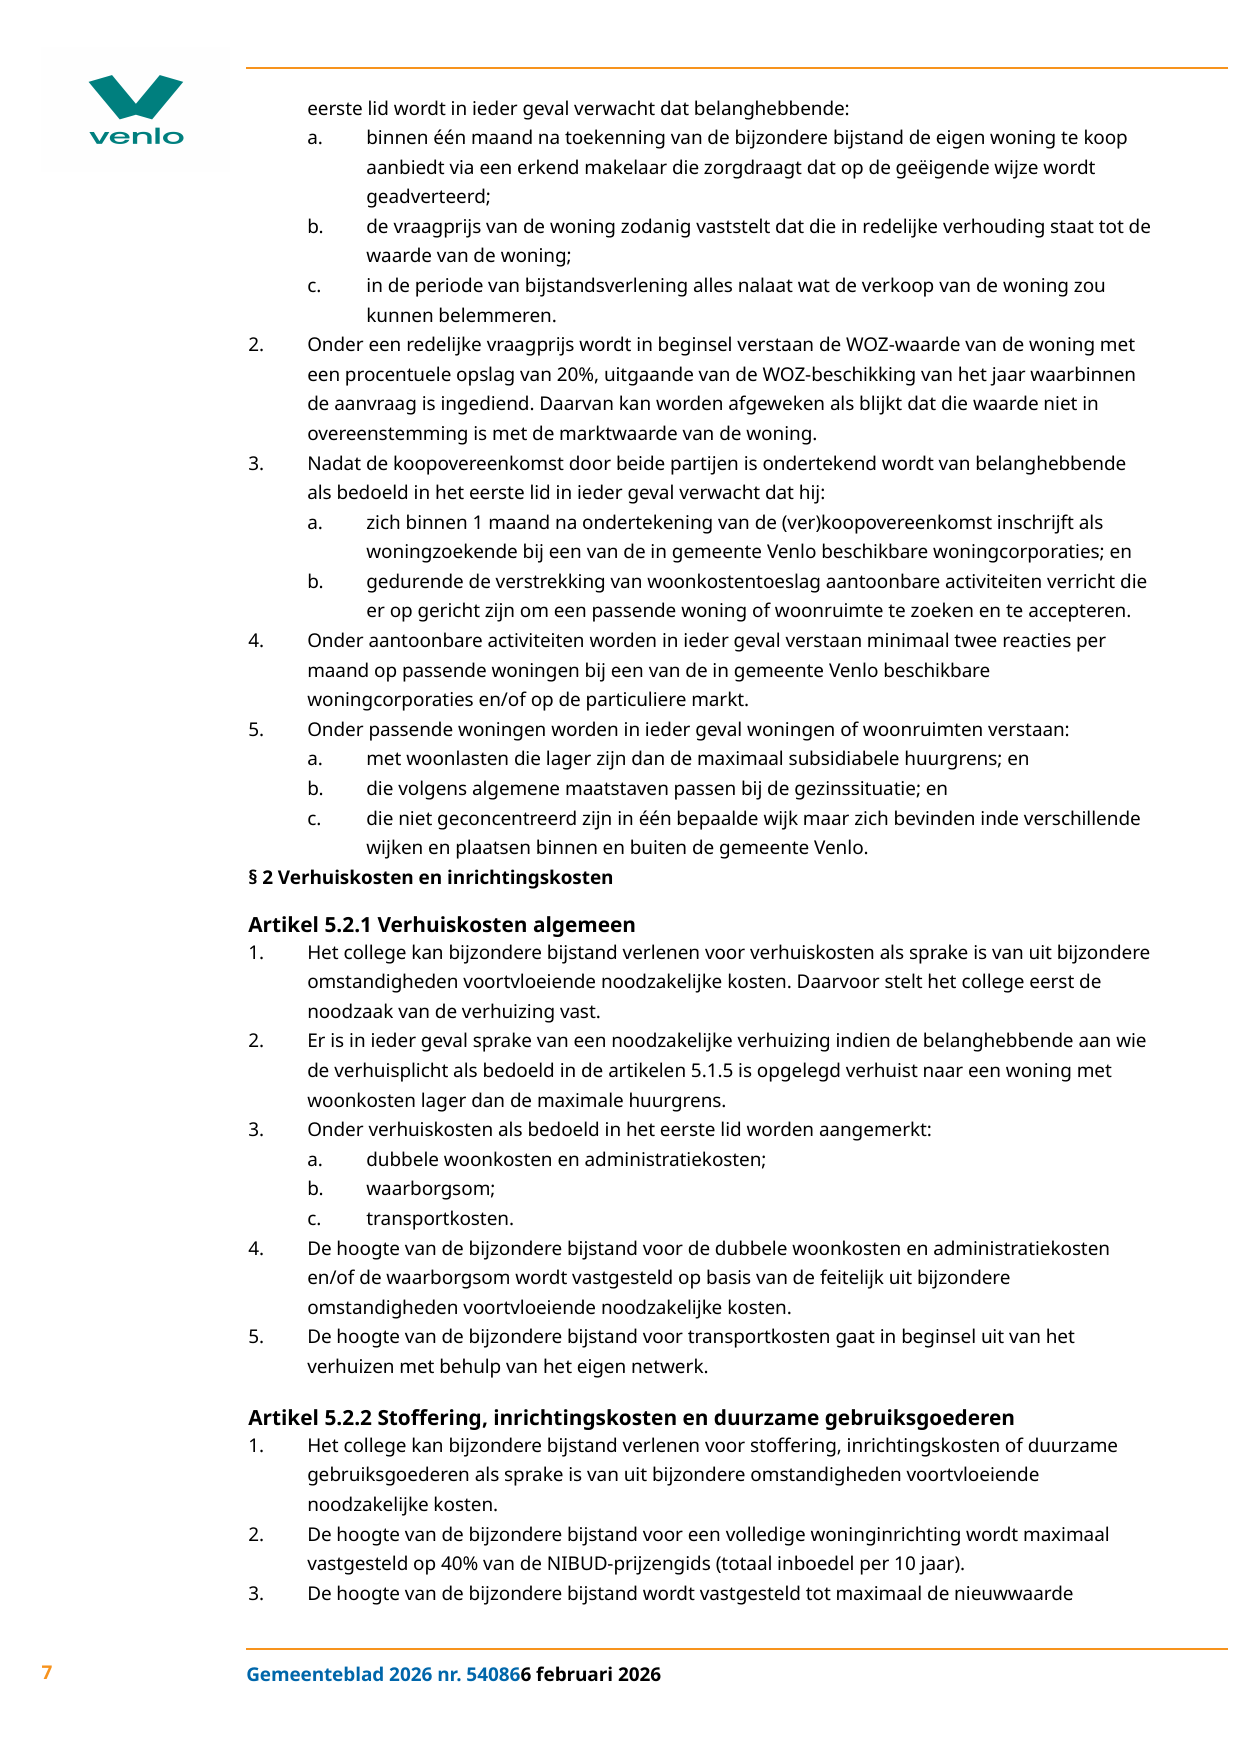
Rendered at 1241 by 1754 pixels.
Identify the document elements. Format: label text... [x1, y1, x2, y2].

picture [41, 47, 231, 172]
list Nadat de koopovereenkomst door beide partijen is ondertekend wordt van belanghebbende als bedoeld in het eerste lid in ieder geval verwacht dat hij: [248, 450, 1152, 505]
list Onder aantoonbare activiteiten worden in ieder geval verstaan minimaal twee reacties per maand op passende woningen bij een van de in gemeente Venlo beschikbare woningcorporaties en/of op de particuliere markt. [248, 627, 1152, 712]
list binnen één maand na toekenning van de bijzondere bijstand de eigen woning te koop aanbiedt via een erkend makelaar die zorgdraagt dat op de geëigende wijze wordt geadverteerd; [307, 124, 1152, 209]
text Artikel 5.2.2 Stoffering, inrichtingskosten en duurzame gebruiksgoederen [248, 1403, 1152, 1432]
list zich binnen 1 maand na ondertekening van de (ver)koopovereenkomst inschrijft als woningzoekende bij een van de in gemeente Venlo beschikbare woningcorporaties; en [307, 509, 1152, 564]
list De hoogte van de bijzondere bijstand wordt vastgesteld tot maximaal de nieuwwaarde [248, 1580, 1152, 1606]
list met woonlasten die lager zijn dan de maximaal subsidiabele huurgrens; en [307, 746, 1152, 771]
list waarborgsom; [307, 1176, 1152, 1201]
text § 2 Verhuiskosten en inrichtingskosten [248, 864, 1152, 890]
list de vraagprijs van de woning zodanig vaststelt dat die in redelijke verhouding staat tot de waarde van de woning; [307, 213, 1152, 268]
list Onder verhuiskosten als bedoeld in het eerste lid worden aangemerkt: [248, 1116, 1152, 1142]
list gedurende de verstrekking van woonkostentoeslag aantoonbare activiteiten verricht die er op gericht zijn om een passende woning of woonruimte te zoeken en te accepteren. [307, 568, 1152, 623]
list De hoogte van de bijzondere bijstand voor de dubbele woonkosten en administratiekosten en/of de waarborgsom wordt vastgesteld op basis van de feitelijk uit bijzondere omstandigheden voortvloeiende noodzakelijke kosten. [248, 1235, 1152, 1320]
list De hoogte van de bijzondere bijstand voor een volledige woninginrichting wordt maximaal vastgesteld op 40% van de NIBUD-prijzengids (totaal inboedel per 10 jaar). [248, 1521, 1152, 1576]
text Artikel 5.2.1 Verhuiskosten algemeen [248, 911, 1152, 939]
list eerste lid wordt in ieder geval verwacht dat belanghebbende: [248, 95, 1152, 121]
list transportkosten. [307, 1205, 1152, 1231]
list Het college kan bijzondere bijstand verlenen voor stoffering, inrichtingskosten of duurzame gebruiksgoederen als sprake is van uit bijzondere omstandigheden voortvloeiende noodzakelijke kosten. [248, 1432, 1152, 1517]
list in de periode van bijstandsverlening alles nalaat wat de verkoop van de woning zou kunnen belemmeren. [307, 272, 1152, 328]
list Er is in ieder geval sprake van een noodzakelijke verhuizing indien de belanghebbende aan wie de verhuisplicht als bedoeld in de artikelen 5.1.5 is opgelegd verhuist naar een woning met woonkosten lager dan de maximale huurgrens. [248, 1028, 1152, 1113]
list Onder een redelijke vraagprijs wordt in beginsel verstaan de WOZ-waarde van de woning met een procentuele opslag van 20%, uitgaande van de WOZ-beschikking van het jaar waarbinnen de aanvraag is ingediend. Daarvan kan worden afgeweken als blijkt dat die waarde niet in overeenstemming is met de marktwaarde van de woning. [248, 331, 1152, 446]
list dubbele woonkosten en administratiekosten; [307, 1146, 1152, 1172]
list die niet geconcentreerd zijn in één bepaalde wijk maar zich bevinden inde verschillende wijken en plaatsen binnen en buiten de gemeente Venlo. [307, 805, 1152, 860]
list Onder passende woningen worden in ieder geval woningen of woonruimten verstaan: [248, 716, 1152, 742]
list Het college kan bijzondere bijstand verlenen voor verhuiskosten als sprake is van uit bijzondere omstandigheden voortvloeiende noodzakelijke kosten. Daarvoor stelt het college eerst de noodzaak van de verhuizing vast. [248, 939, 1152, 1024]
list die volgens algemene maatstaven passen bij de gezinssituatie; en [307, 775, 1152, 801]
list De hoogte van de bijzondere bijstand voor transportkosten gaat in beginsel uit van het verhuizen met behulp van het eigen netwerk. [248, 1323, 1152, 1379]
